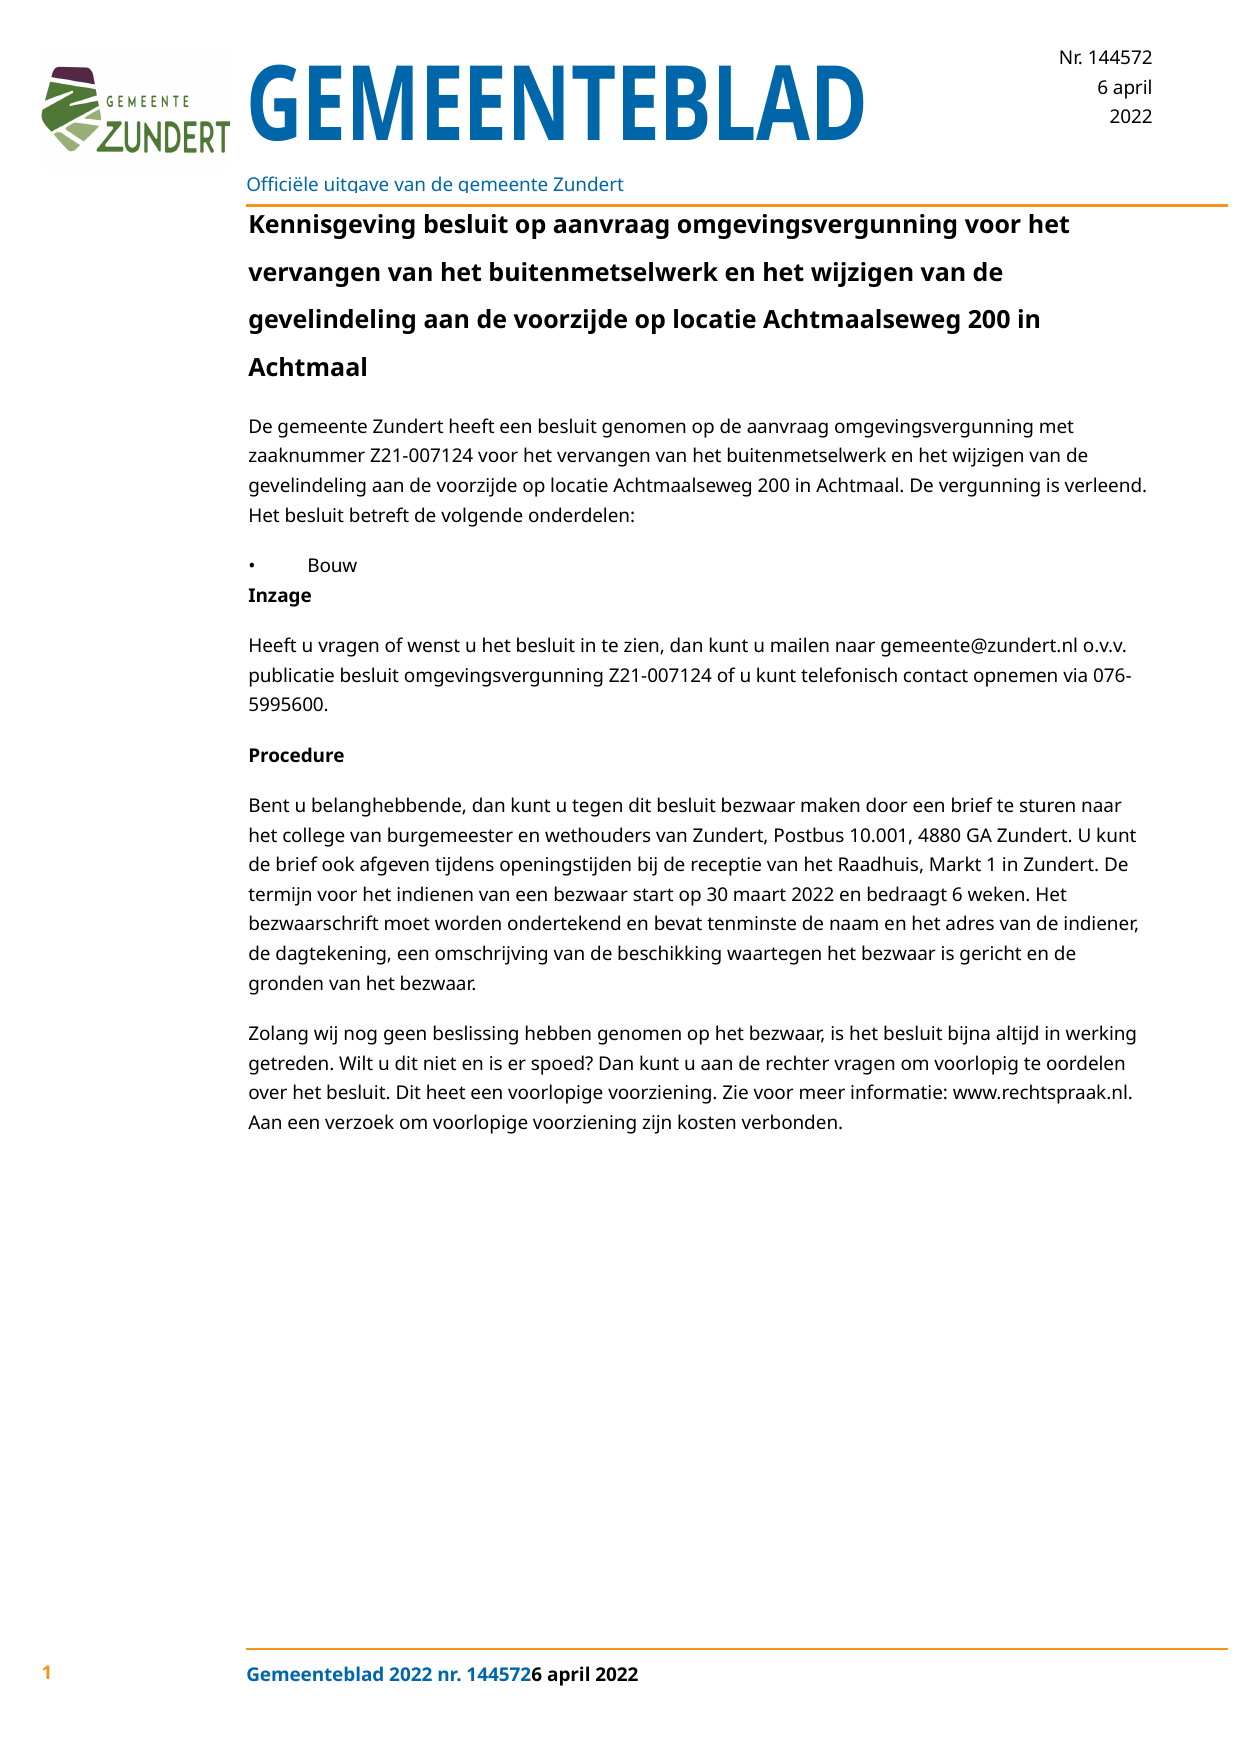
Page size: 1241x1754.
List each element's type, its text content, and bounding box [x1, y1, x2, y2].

text Procedure [248, 742, 1152, 768]
text Inzage [248, 582, 1152, 608]
text Bent u belanghebbende, dan kunt u tegen dit besluit bezwaar maken door een brief te sturen naar het college van burgemeester en wethouders van Zundert, Postbus 10.001, 4880 GA Zundert. U kunt de brief ook afgeven tijdens openingstijden bij de receptie van het Raadhuis, Markt 1 in Zundert. De termijn voor het indienen van een bezwaar start op 30 maart 2022 en bedraagt 6 weken. Het bezwaarschrift moet worden ondertekend en bevat tenminste de naam en het adres van de indiener, de dagtekening, een omschrijving van de beschikking waartegen het bezwaar is gericht en de gronden van het bezwaar. [248, 792, 1152, 996]
picture [41, 47, 231, 172]
text Zolang wij nog geen beslissing hebben genomen op het bezwaar, is het besluit bijna altijd in werking getreden. Wilt u dit niet en is er spoed? Dan kunt u aan de rechter vragen om voorlopig te oordelen over het besluit. Dit heet een voorlopige voorziening. Zie voor meer informatie: www.rechtspraak.nl. Aan een verzoek om voorlopige voorziening zijn kosten verbonden. [248, 1020, 1152, 1135]
text Heeft u vragen of wenst u het besluit in te zien, dan kunt u mailen naar gemeente@zundert.nl o.v.v. publicatie besluit omgevingsvergunning Z21-007124 of u kunt telefonisch contact opnemen via 076-5995600. [248, 632, 1152, 717]
text Kennisgeving besluit op aanvraag omgevingsvergunning voor het vervangen van het buitenmetselwerk en het wijzigen van de gevelindeling aan de voorzijde op locatie Achtmaalseweg 200 in Achtmaal [248, 207, 1152, 384]
list Bouw [248, 552, 1152, 578]
text De gemeente Zundert heeft een besluit genomen op de aanvraag omgevingsvergunning met zaaknummer Z21-007124 voor het vervangen van het buitenmetselwerk en het wijzigen van de gevelindeling aan de voorzijde op locatie Achtmaalseweg 200 in Achtmaal. De vergunning is verleend. Het besluit betreft de volgende onderdelen: [248, 413, 1152, 528]
